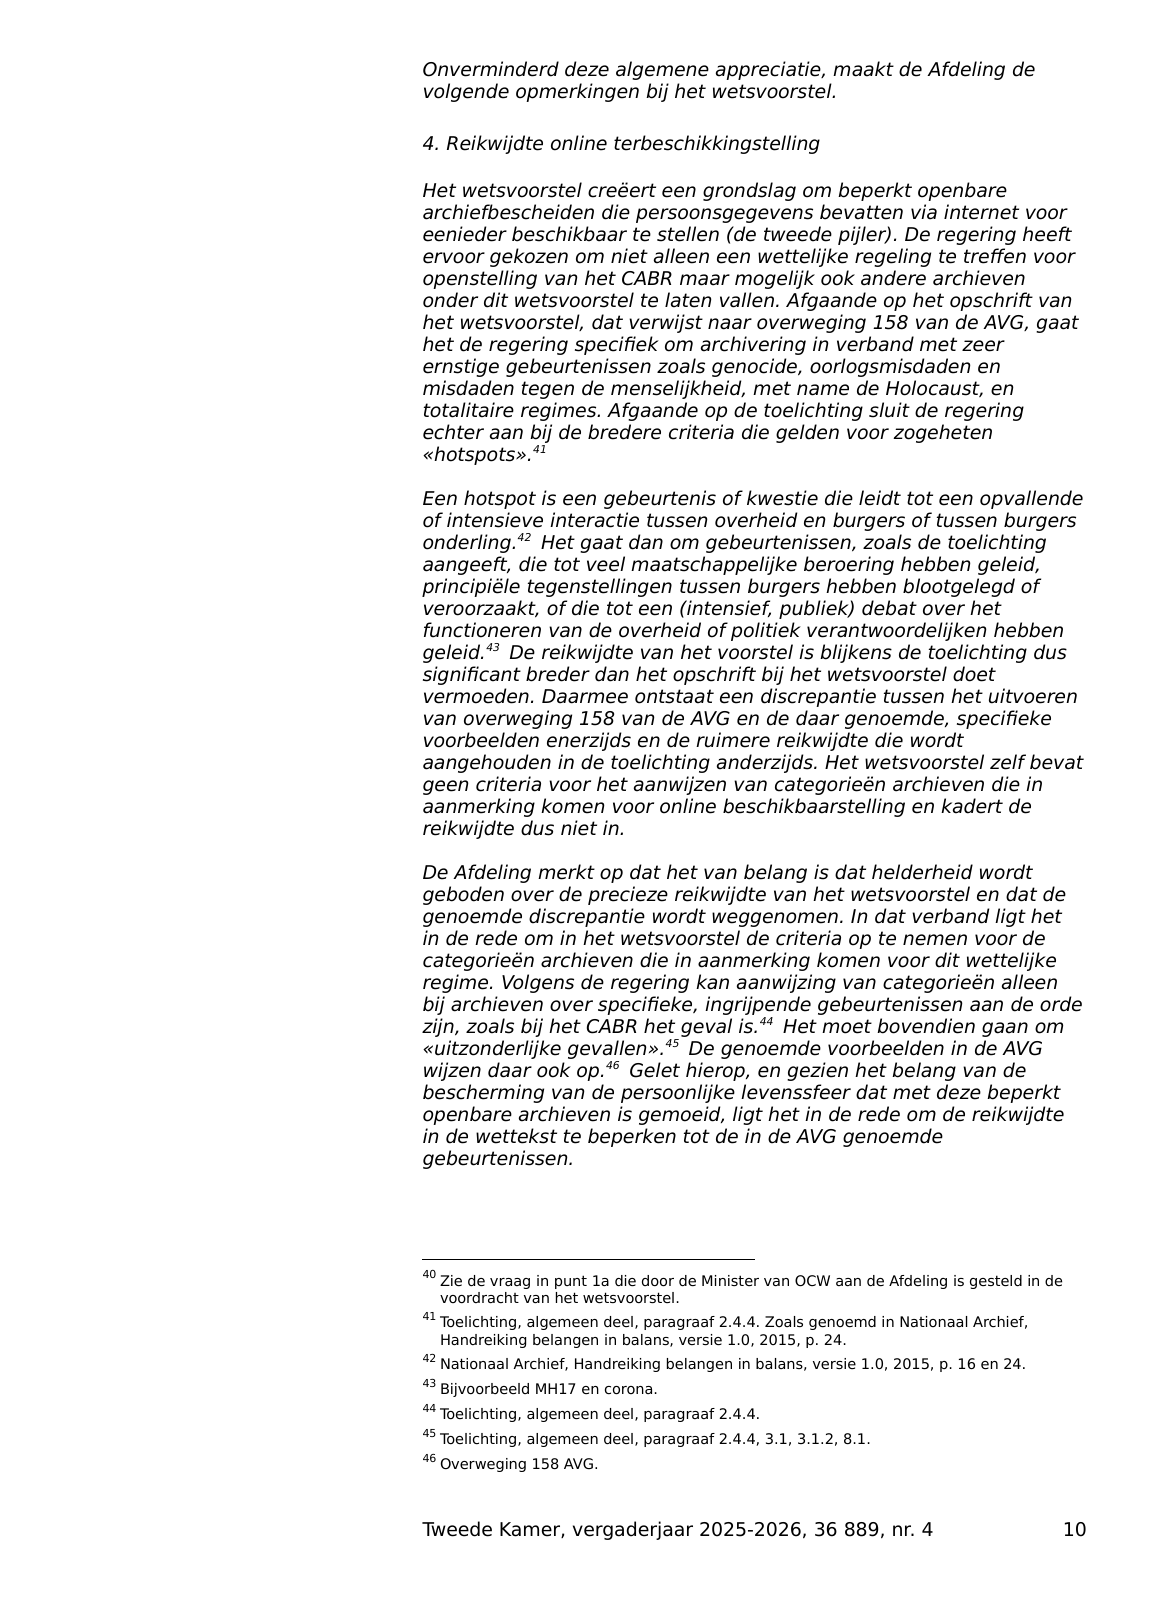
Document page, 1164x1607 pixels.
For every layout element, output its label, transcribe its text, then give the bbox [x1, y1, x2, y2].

text De Afdeling merkt op dat het van belang is dat helderheid wordt geboden over de precieze reikwijdte van het wetsvoorstel en dat de genoemde discrepantie wordt weggenomen. In dat verband ligt het in de rede om in het wetsvoorstel de criteria op te nemen voor de categorieën archieven die in aanmerking komen voor dit wettelijke regime. Volgens de regering kan aanwijzing van categorieën alleen bij archieven over specifieke, ingrijpende gebeurtenissen aan de orde zijn, zoals bij het CABR het geval is. Het moet bovendien gaan om «uitzonderlijke gevallen». De genoemde voorbeelden in de AVG wijzen daar ook op. Gelet hierop, en gezien het belang van de bescherming van de persoonlijke levenssfeer dat met deze beperkt openbare archieven is gemoeid, ligt het in de rede om de reikwijdte in de wettekst te beperken tot de in de AVG genoemde gebeurtenissen. [422, 862, 1087, 1169]
subtitle 4. Reikwijdte online terbeschikkingstelling [422, 133, 1087, 155]
text Toelichting, algemeen deel, paragraaf 2.4.4. [422, 1402, 1087, 1424]
text Onverminderd deze algemene appreciatie, maakt de Afdeling de volgende opmerkingen bij het wetsvoorstel. [422, 59, 1087, 103]
text Overweging 158 AVG. [422, 1452, 1087, 1474]
text Zie de vraag in punt 1a die door de Minister van OCW aan de Afdeling is gesteld in de voordracht van het wetsvoorstel. [422, 1268, 1087, 1307]
text Bijvoorbeeld MH17 en corona. [422, 1377, 1087, 1399]
text Toelichting, algemeen deel, paragraaf 2.4.4. Zoals genoemd in Nationaal Archief, Handreiking belangen in balans, versie 1.0, 2015, p. 24. [422, 1310, 1087, 1349]
text Nationaal Archief, Handreiking belangen in balans, versie 1.0, 2015, p. 16 en 24. [422, 1352, 1087, 1374]
text Het wetsvoorstel creëert een grondslag om beperkt openbare archiefbescheiden die persoonsgegevens bevatten via internet voor eenieder beschikbaar te stellen (de tweede pijler). De regering heeft ervoor gekozen om niet alleen een wettelijke regeling te treffen voor openstelling van het CABR maar mogelijk ook andere archieven onder dit wetsvoorstel te laten vallen. Afgaande op het opschrift van het wetsvoorstel, dat verwijst naar overweging 158 van de AVG, gaat het de regering specifiek om archivering in verband met zeer ernstige gebeurtenissen zoals genocide, oorlogsmisdaden en misdaden tegen de menselijkheid, met name de Holocaust, en totalitaire regimes. Afgaande op de toelichting sluit de regering echter aan bij de bredere criteria die gelden voor zogeheten «hotspots». [422, 180, 1087, 466]
text Toelichting, algemeen deel, paragraaf 2.4.4, 3.1, 3.1.2, 8.1. [422, 1427, 1087, 1449]
text Een hotspot is een gebeurtenis of kwestie die leidt tot een opvallende of intensieve interactie tussen overheid en burgers of tussen burgers onderling. Het gaat dan om gebeurtenissen, zoals de toelichting aangeeft, die tot veel maatschappelijke beroering hebben geleid, principiële tegenstellingen tussen burgers hebben blootgelegd of veroorzaakt, of die tot een (intensief, publiek) debat over het functioneren van de overheid of politiek verantwoordelijken hebben geleid. De reikwijdte van het voorstel is blijkens de toelichting dus significant breder dan het opschrift bij het wetsvoorstel doet vermoeden. Daarmee ontstaat een discrepantie tussen het uitvoeren van overweging 158 van de AVG en de daar genoemde, specifieke voorbeelden enerzijds en de ruimere reikwijdte die wordt aangehouden in de toelichting anderzijds. Het wetsvoorstel zelf bevat geen criteria voor het aanwijzen van categorieën archieven die in aanmerking komen voor online beschikbaarstelling en kadert de reikwijdte dus niet in. [422, 488, 1087, 839]
